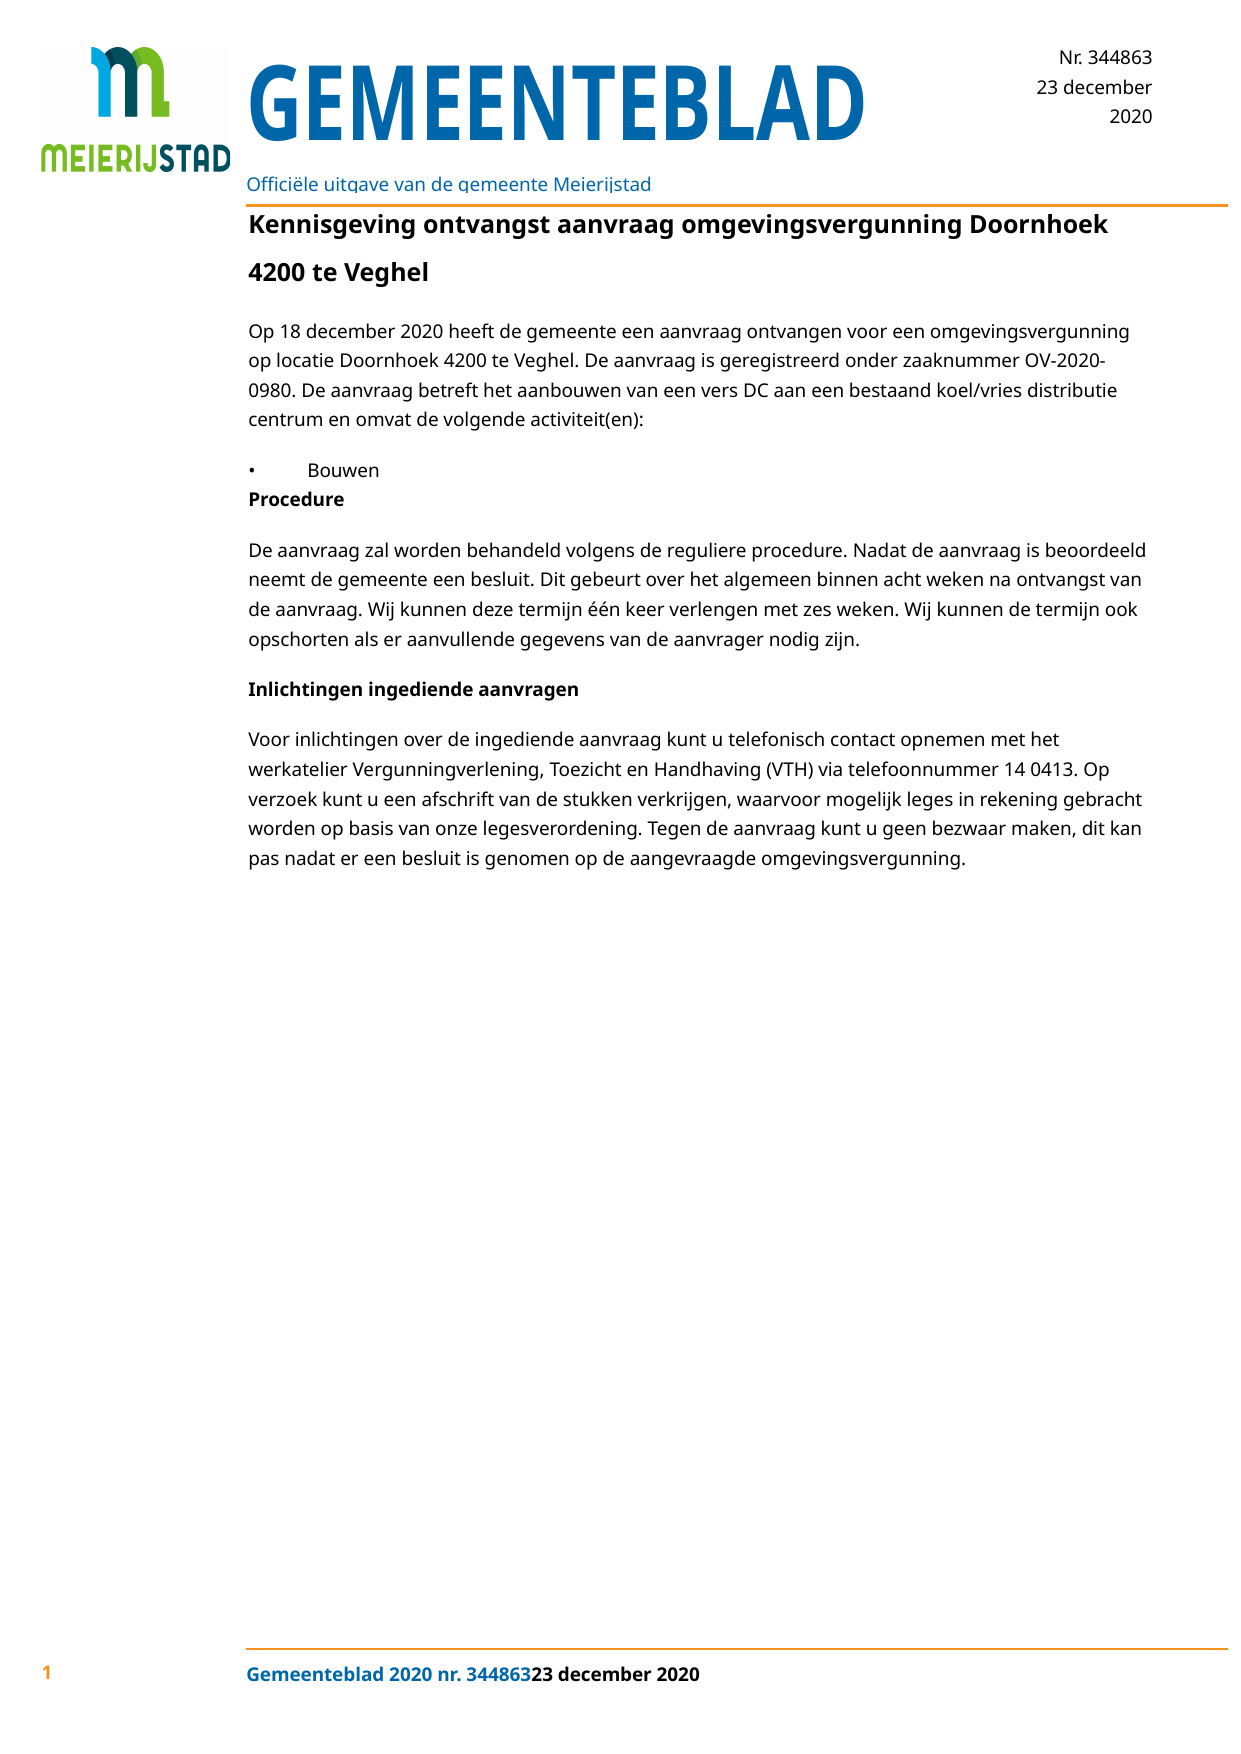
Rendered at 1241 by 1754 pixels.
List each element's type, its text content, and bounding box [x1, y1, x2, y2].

text Procedure [248, 487, 1152, 512]
picture [41, 47, 231, 172]
list Bouwen [248, 457, 1152, 483]
text De aanvraag zal worden behandeld volgens de reguliere procedure. Nadat de aanvraag is beoordeeld neemt de gemeente een besluit. Dit gebeurt over het algemeen binnen acht weken na ontvangst van de aanvraag. Wij kunnen deze termijn één keer verlengen met zes weken. Wij kunnen de termijn ook opschorten als er aanvullende gegevens van de aanvrager nodig zijn. [248, 537, 1152, 652]
text Voor inlichtingen over de ingediende aanvraag kunt u telefonisch contact opnemen met het werkatelier Vergunningverlening, Toezicht en Handhaving (VTH) via telefoonnummer 14 0413. Op verzoek kunt u een afschrift van de stukken verkrijgen, waarvoor mogelijk leges in rekening gebracht worden op basis van onze legesverordening. Tegen de aanvraag kunt u geen bezwaar maken, dit kan pas nadat er een besluit is genomen op de aangevraagde omgevingsvergunning. [248, 727, 1152, 871]
text Kennisgeving ontvangst aanvraag omgevingsvergunning Doornhoek 4200 te Veghel [248, 207, 1152, 288]
text Inlichtingen ingediende aanvragen [248, 676, 1152, 702]
text Op 18 december 2020 heeft de gemeente een aanvraag ontvangen voor een omgevingsvergunning op locatie Doornhoek 4200 te Veghel. De aanvraag is geregistreerd onder zaaknummer OV-2020-0980. De aanvraag betreft het aanbouwen van een vers DC aan een bestaand koel/vries distributie centrum en omvat de volgende activiteit(en): [248, 318, 1152, 432]
